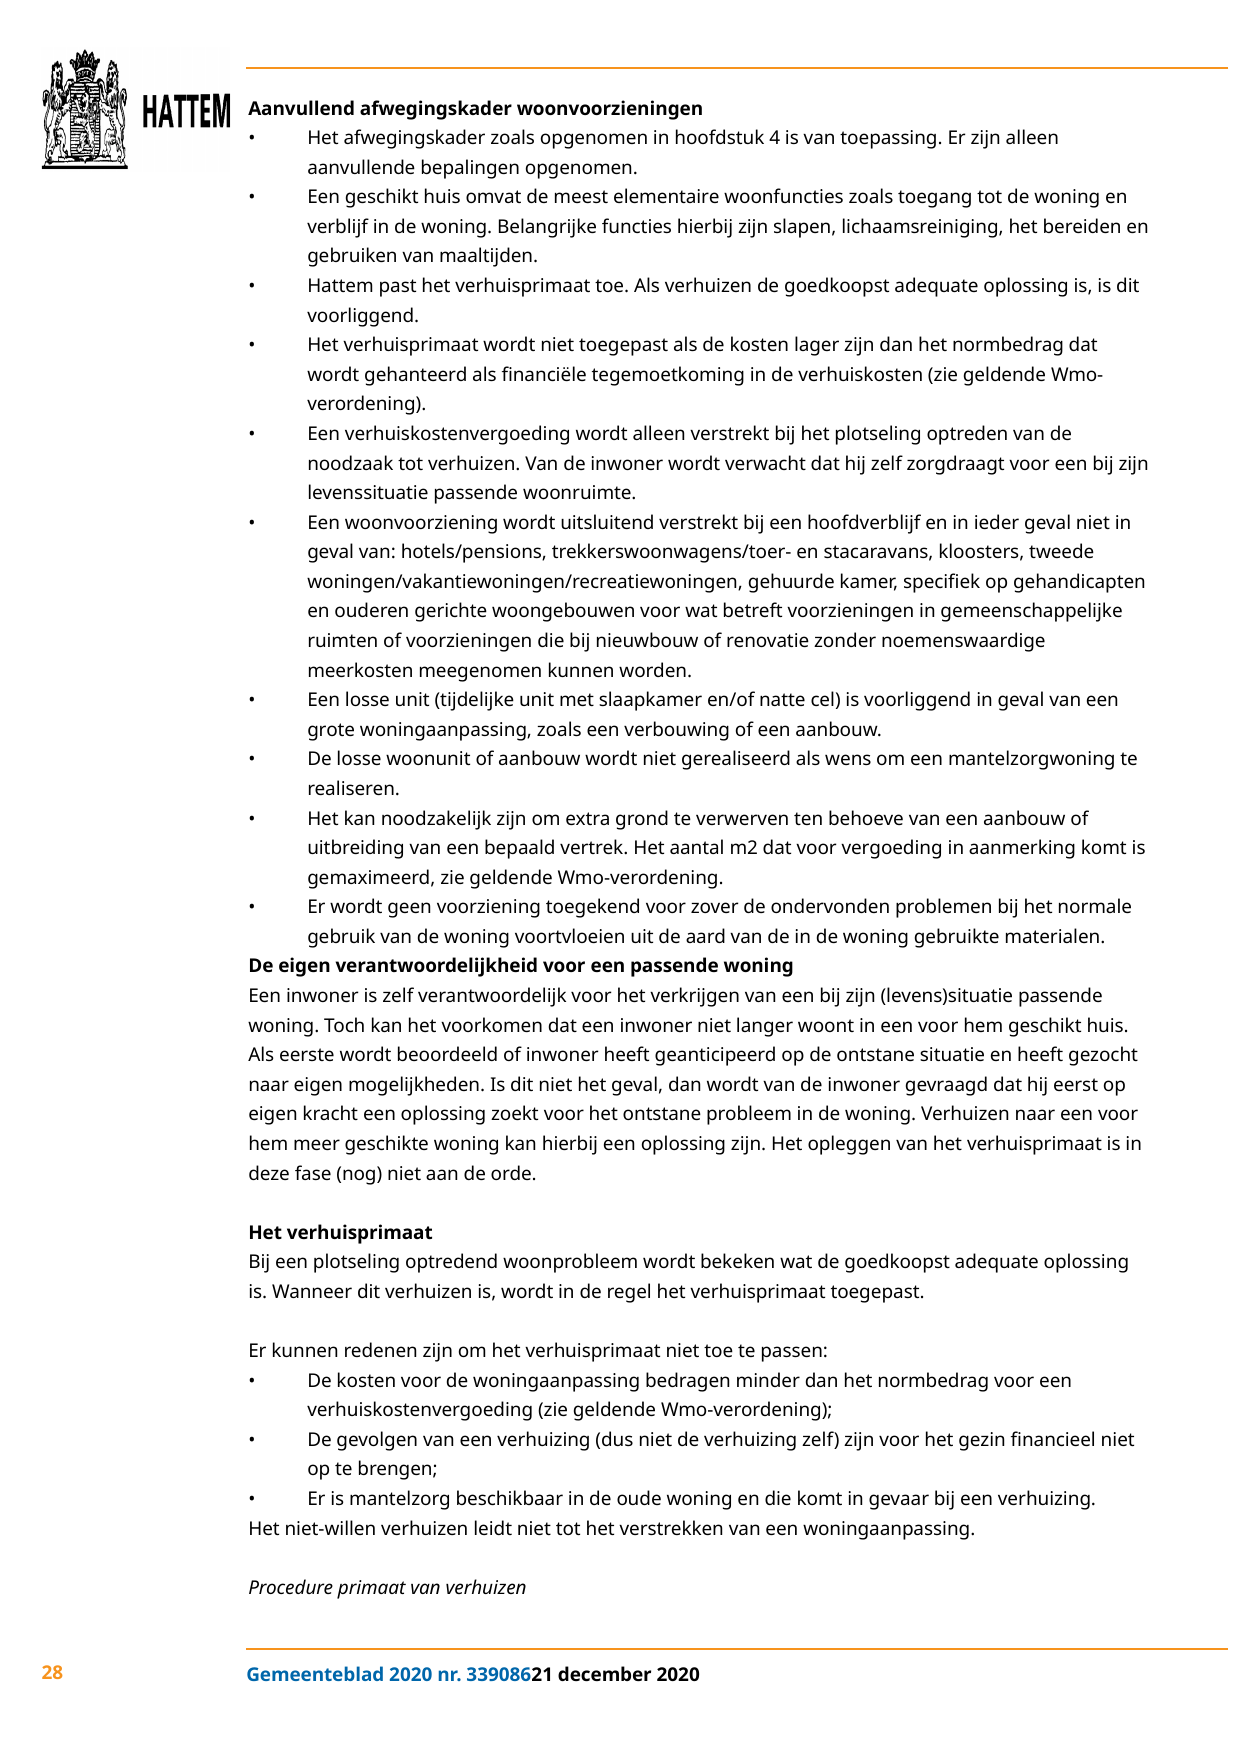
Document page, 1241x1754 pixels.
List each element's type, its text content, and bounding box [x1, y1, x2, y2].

list Hattem past het verhuisprimaat toe. Als verhuizen de goedkoopst adequate oplossing is, is dit voorliggend. [248, 272, 1152, 328]
list De gevolgen van een verhuizing (dus niet de verhuizing zelf) zijn voor het gezin financieel niet op te brengen; [248, 1426, 1152, 1481]
text Bij een plotseling optredend woonprobleem wordt bekeken wat de goedkoopst adequate oplossing is. Wanneer dit verhuizen is, wordt in de regel het verhuisprimaat toegepast. [248, 1248, 1152, 1304]
text De eigen verantwoordelijkheid voor een passende woning [248, 953, 1152, 978]
text Een inwoner is zelf verantwoordelijk voor het verkrijgen van een bij zijn (levens)situatie passende woning. Toch kan het voorkomen dat een inwoner niet langer woont in een voor hem geschikt huis. Als eerste wordt beoordeeld of inwoner heeft geanticipeerd op de ontstane situatie en heeft gezocht naar eigen mogelijkheden. Is dit niet het geval, dan wordt van de inwoner gevraagd dat hij eerst op eigen kracht een oplossing zoekt voor het ontstane probleem in de woning. Verhuizen naar een voor hem meer geschikte woning kan hierbij een oplossing zijn. Het opleggen van het verhuisprimaat is in deze fase (nog) niet aan de orde. [248, 982, 1152, 1186]
list De kosten voor de woningaanpassing bedragen minder dan het normbedrag voor een verhuiskostenvergoeding (zie geldende Wmo-verordening); [248, 1367, 1152, 1422]
list Er is mantelzorg beschikbaar in de oude woning en die komt in gevaar bij een verhuizing. [248, 1485, 1152, 1511]
list Er wordt geen voorziening toegekend voor zover de ondervonden problemen bij het normale gebruik van de woning voortvloeien uit de aard van de in de woning gebruikte materialen. [248, 893, 1152, 949]
list De losse woonunit of aanbouw wordt niet gerealiseerd als wens om een mantelzorgwoning te realiseren. [248, 746, 1152, 801]
text Er kunnen redenen zijn om het verhuisprimaat niet toe te passen: [248, 1337, 1152, 1363]
list Een geschikt huis omvat de meest elementaire woonfuncties zoals toegang tot de woning en verblijf in de woning. Belangrijke functies hierbij zijn slapen, lichaamsreiniging, het bereiden en gebruiken van maaltijden. [248, 183, 1152, 268]
list Het kan noodzakelijk zijn om extra grond te verwerven ten behoeve van een aanbouw of uitbreiding van een bepaald vertrek. Het aantal m2 dat voor vergoeding in aanmerking komt is gemaximeerd, zie geldende Wmo-verordening. [248, 805, 1152, 890]
list Een losse unit (tijdelijke unit met slaapkamer en/of natte cel) is voorliggend in geval van een grote woningaanpassing, zoals een verbouwing of een aanbouw. [248, 686, 1152, 742]
picture [41, 47, 231, 172]
list Het verhuisprimaat wordt niet toegepast als de kosten lager zijn dan het normbedrag dat wordt gehanteerd als financiële tegemoetkoming in de verhuiskosten (zie geldende Wmo-verordening). [248, 331, 1152, 416]
text Het verhuisprimaat [248, 1219, 1152, 1245]
list Een woonvoorziening wordt uitsluitend verstrekt bij een hoofdverblijf en in ieder geval niet in geval van: hotels/pensions, trekkerswoonwagens/toer- en stacaravans, kloosters, tweede woningen/vakantiewoningen/recreatiewoningen, gehuurde kamer, specifiek op gehandicapten en ouderen gerichte woongebouwen voor wat betreft voorzieningen in gemeenschappelijke ruimten of voorzieningen die bij nieuwbouw of renovatie zonder noemenswaardige meerkosten meegenomen kunnen worden. [248, 509, 1152, 683]
list Een verhuiskostenvergoeding wordt alleen verstrekt bij het plotseling optreden van de noodzaak tot verhuizen. Van de inwoner wordt verwacht dat hij zelf zorgdraagt voor een bij zijn levenssituatie passende woonruimte. [248, 420, 1152, 505]
text Procedure primaat van verhuizen [248, 1574, 1152, 1600]
text Aanvullend afwegingskader woonvoorzieningen [248, 95, 1152, 121]
text Het niet-willen verhuizen leidt niet tot het verstrekken van een woningaanpassing. [248, 1515, 1152, 1541]
list Het afwegingskader zoals opgenomen in hoofdstuk 4 is van toepassing. Er zijn alleen aanvullende bepalingen opgenomen. [248, 124, 1152, 180]
